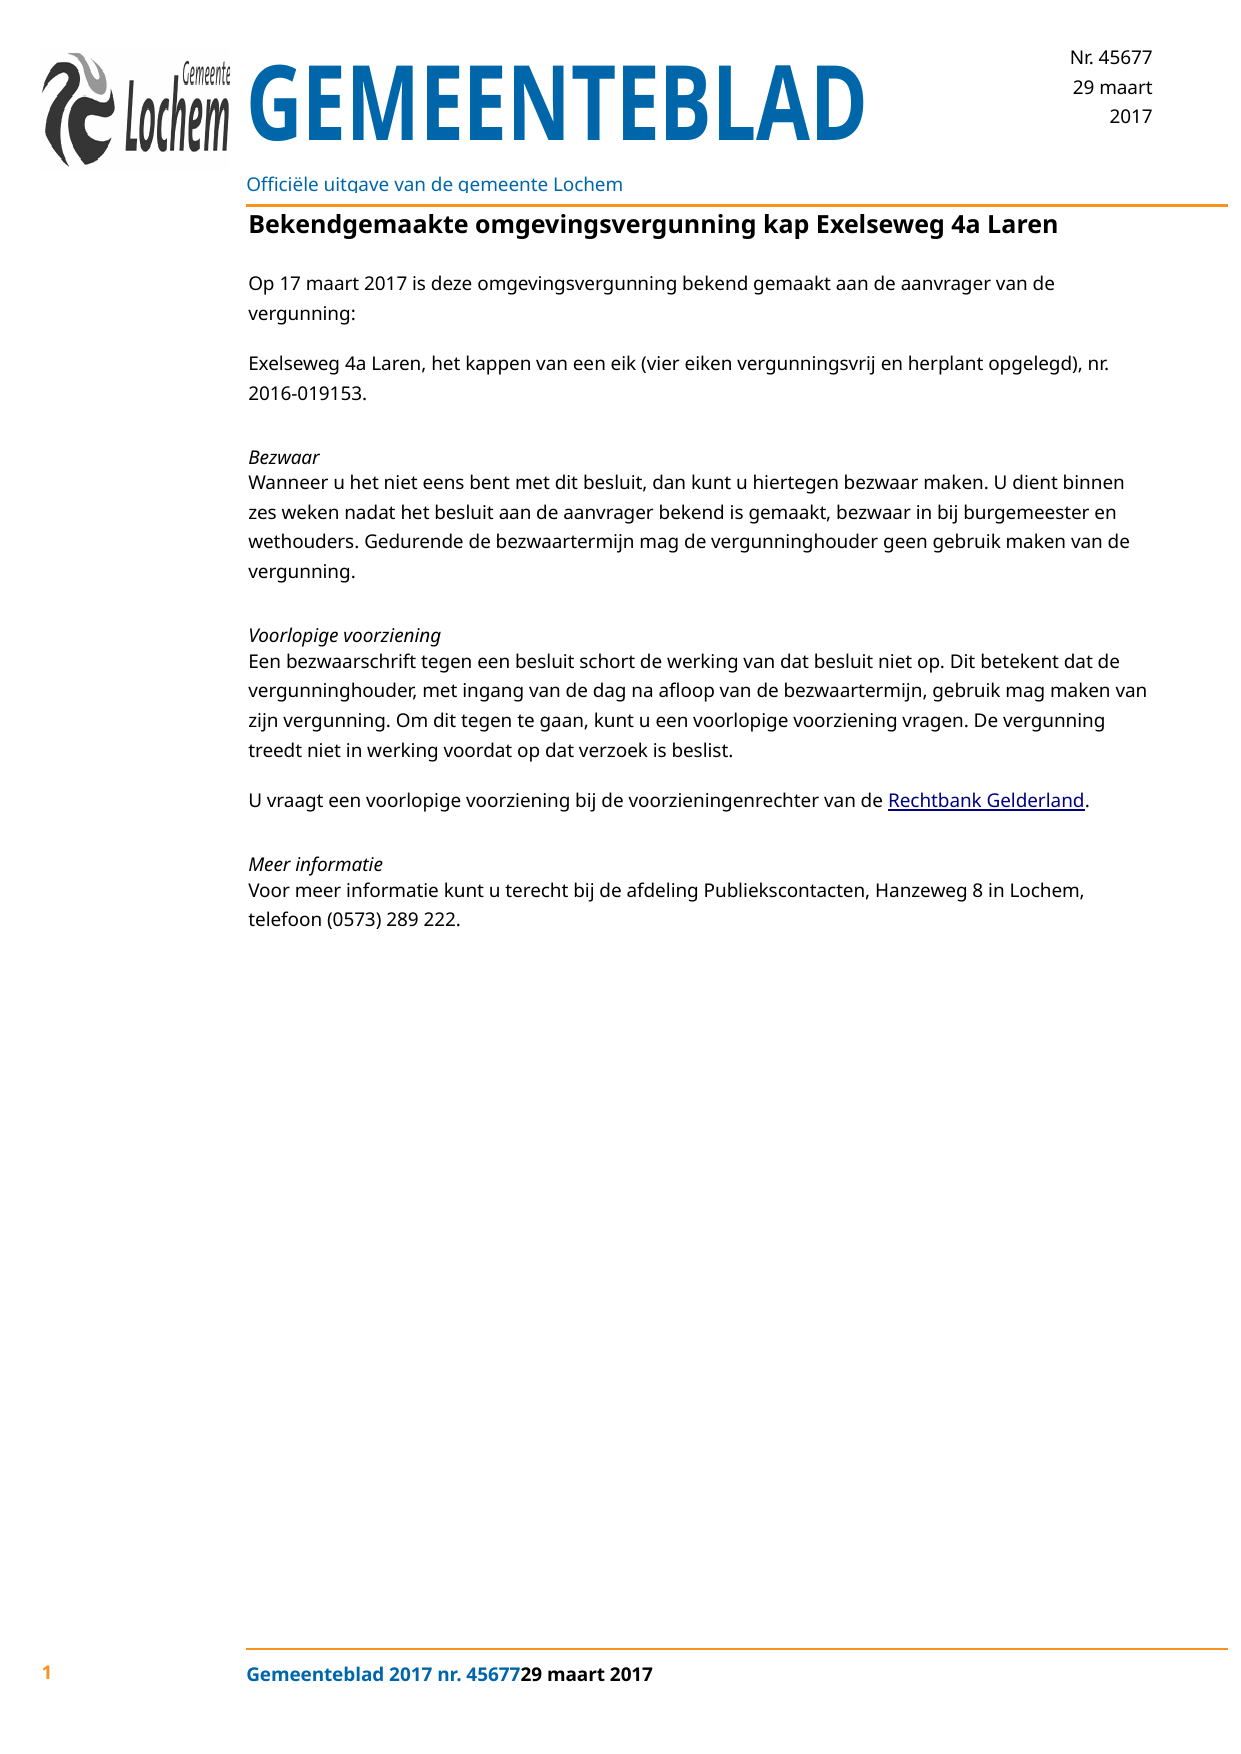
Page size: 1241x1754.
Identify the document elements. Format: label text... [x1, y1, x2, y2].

text Bezwaar [248, 444, 1152, 469]
text Exelseweg 4a Laren, het kappen van een eik (vier eiken vergunningsvrij en herplant opgelegd), nr. 2016-019153. [248, 350, 1152, 406]
text Een bezwaarschrift tegen een besluit schort de werking van dat besluit niet op. Dit betekent dat de vergunninghouder, met ingang van de dag na afloop van de bezwaartermijn, gebruik mag maken van zijn vergunning. Om dit tegen te gaan, kunt u een voorlopige voorziening vragen. De vergunning treedt niet in werking voordat op dat verzoek is beslist. [248, 648, 1152, 762]
text Op 17 maart 2017 is deze omgevingsvergunning bekend gemaakt aan de aanvrager van de vergunning: [248, 270, 1152, 326]
picture [41, 47, 231, 172]
text Wanneer u het niet eens bent met dit besluit, dan kunt u hiertegen bezwaar maken. U dient binnen zes weken nadat het besluit aan de aanvrager bekend is gemaakt, bezwaar in bij burgemeester en wethouders. Gedurende de bezwaartermijn mag de vergunninghouder geen gebruik maken van de vergunning. [248, 469, 1152, 584]
text Bekendgemaakte omgevingsvergunning kap Exelseweg 4a Laren [248, 207, 1152, 241]
text Voor meer informatie kunt u terecht bij de afdeling Publiekscontacten, Hanzeweg 8 in Lochem, telefoon (0573) 289 222. [248, 877, 1152, 932]
text U vraagt een voorlopige voorziening bij de voorzieningenrechter van de Rechtbank Gelderland. [248, 787, 1152, 813]
text Meer informatie [248, 851, 1152, 877]
text Voorlopige voorziening [248, 622, 1152, 648]
